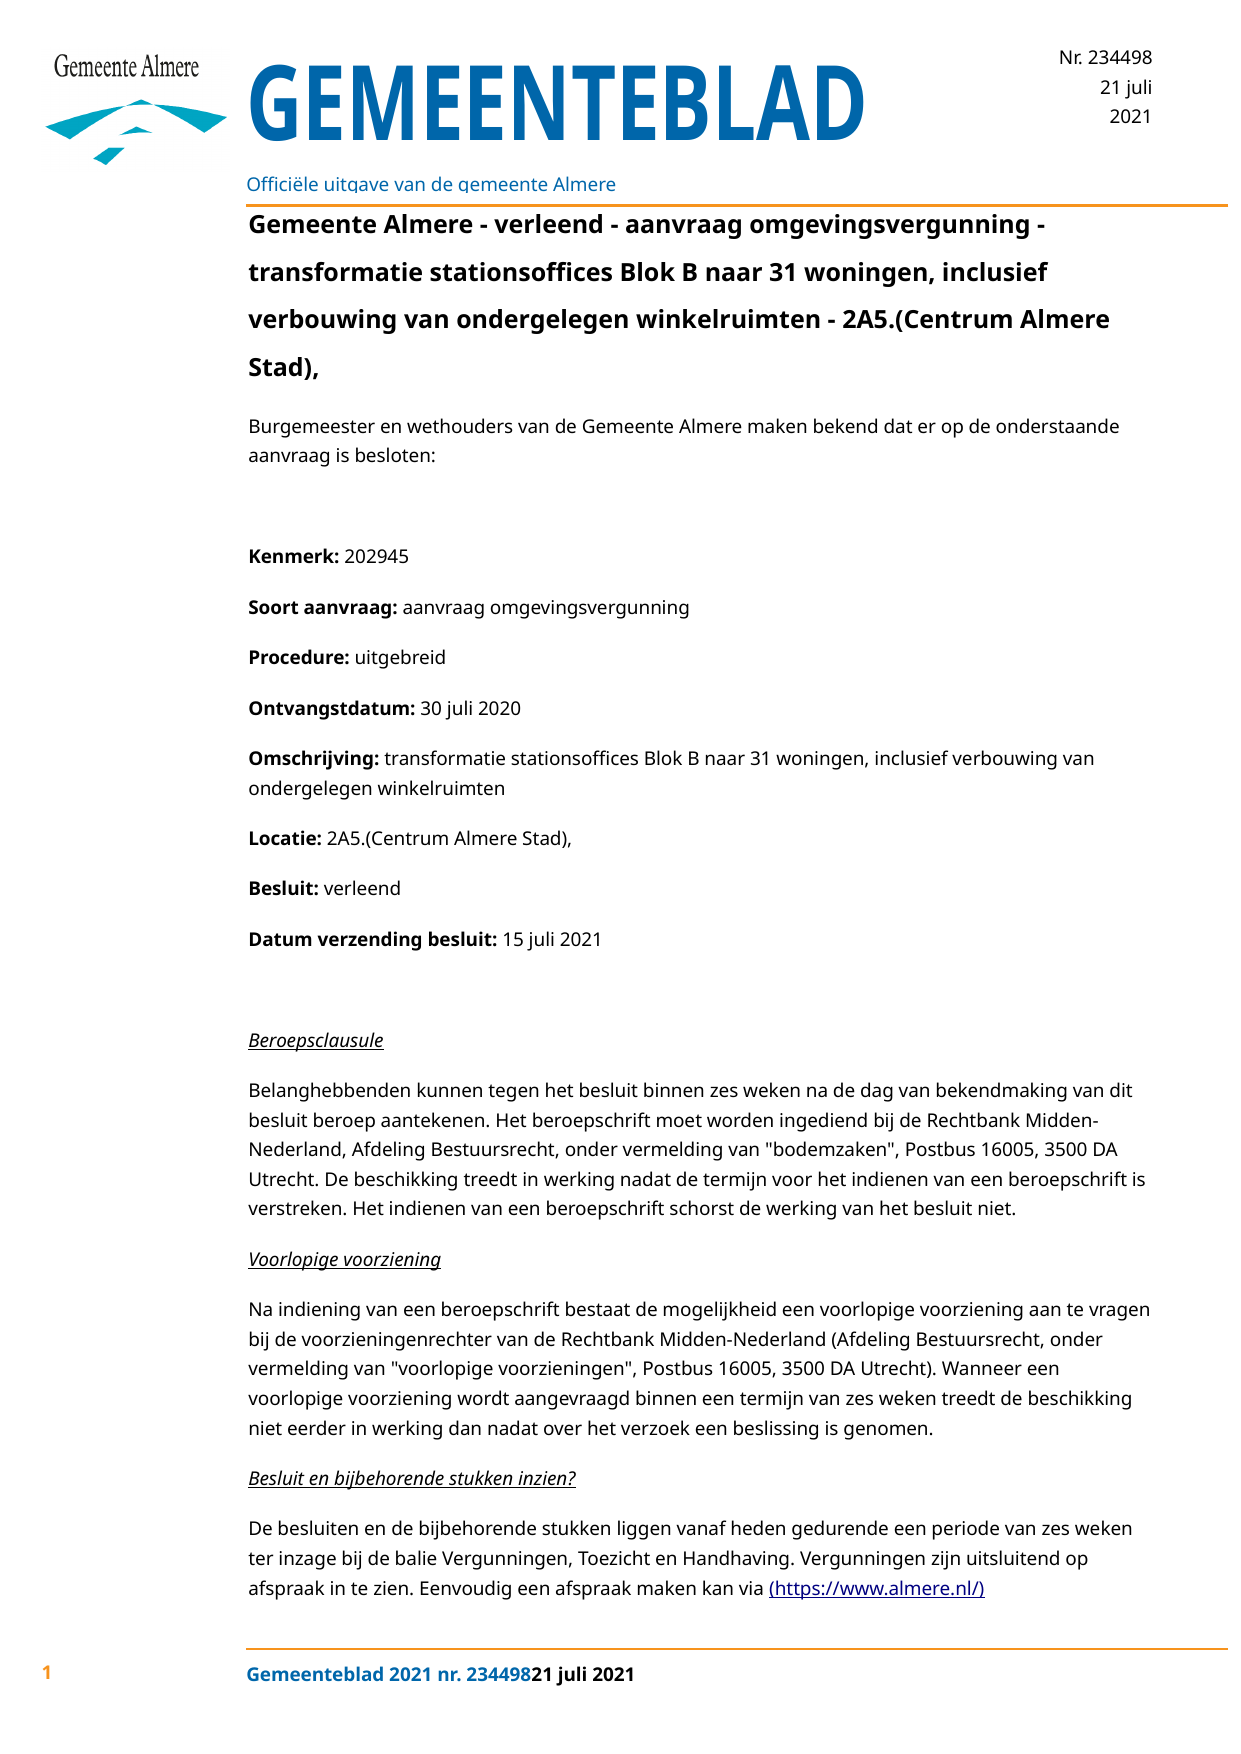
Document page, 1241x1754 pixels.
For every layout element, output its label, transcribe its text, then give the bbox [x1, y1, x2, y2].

text Belanghebbenden kunnen tegen het besluit binnen zes weken na de dag van bekendmaking van dit besluit beroep aantekenen. Het beroepschrift moet worden ingediend bij de Rechtbank Midden-Nederland, Afdeling Bestuursrecht, onder vermelding van "bodemzaken", Postbus 16005, 3500 DA Utrecht. De beschikking treedt in werking nadat de termijn voor het indienen van een beroepschrift is verstreken. Het indienen van een beroepschrift schorst de werking van het besluit niet. [248, 1077, 1152, 1221]
text Besluit: verleend [248, 876, 1152, 901]
text Besluit en bijbehorende stukken inzien? [248, 1465, 1152, 1491]
text Locatie: 2A5.(Centrum Almere Stad), [248, 825, 1152, 851]
text Ontvangstdatum: 30 juli 2020 [248, 695, 1152, 721]
text Soort aanvraag: aanvraag omgevingsvergunning [248, 594, 1152, 620]
text Procedure: uitgebreid [248, 644, 1152, 670]
text Burgemeester en wethouders van de Gemeente Almere maken bekend dat er op de onderstaande aanvraag is besloten: [248, 413, 1152, 468]
text Na indiening van een beroepschrift bestaat de mogelijkheid een voorlopige voorziening aan te vragen bij de voorzieningenrechter van de Rechtbank Midden-Nederland (Afdeling Bestuursrecht, onder vermelding van "voorlopige voorzieningen", Postbus 16005, 3500 DA Utrecht). Wanneer een voorlopige voorziening wordt aangevraagd binnen een termijn van zes weken treedt de beschikking niet eerder in werking dan nadat over het verzoek een beslissing is genomen. [248, 1296, 1152, 1441]
text Kenmerk: 202945 [248, 543, 1152, 569]
text Omschrijving: transformatie stationsoffices Blok B naar 31 woningen, inclusief verbouwing van ondergelegen winkelruimten [248, 745, 1152, 801]
picture [41, 47, 231, 172]
text De besluiten en de bijbehorende stukken liggen vanaf heden gedurende een periode van zes weken ter inzage bij de balie Vergunningen, Toezicht en Handhaving. Vergunningen zijn uitsluitend op afspraak in te zien. Eenvoudig een afspraak maken kan via (https://www.almere.nl/) [248, 1516, 1152, 1601]
text Beroepsclausule [248, 1027, 1152, 1053]
text Datum verzending besluit: 15 juli 2021 [248, 926, 1152, 952]
text Voorlopige voorziening [248, 1246, 1152, 1272]
text Gemeente Almere - verleend - aanvraag omgevingsvergunning - transformatie stationsoffices Blok B naar 31 woningen, inclusief verbouwing van ondergelegen winkelruimten - 2A5.(Centrum Almere Stad), [248, 207, 1152, 384]
